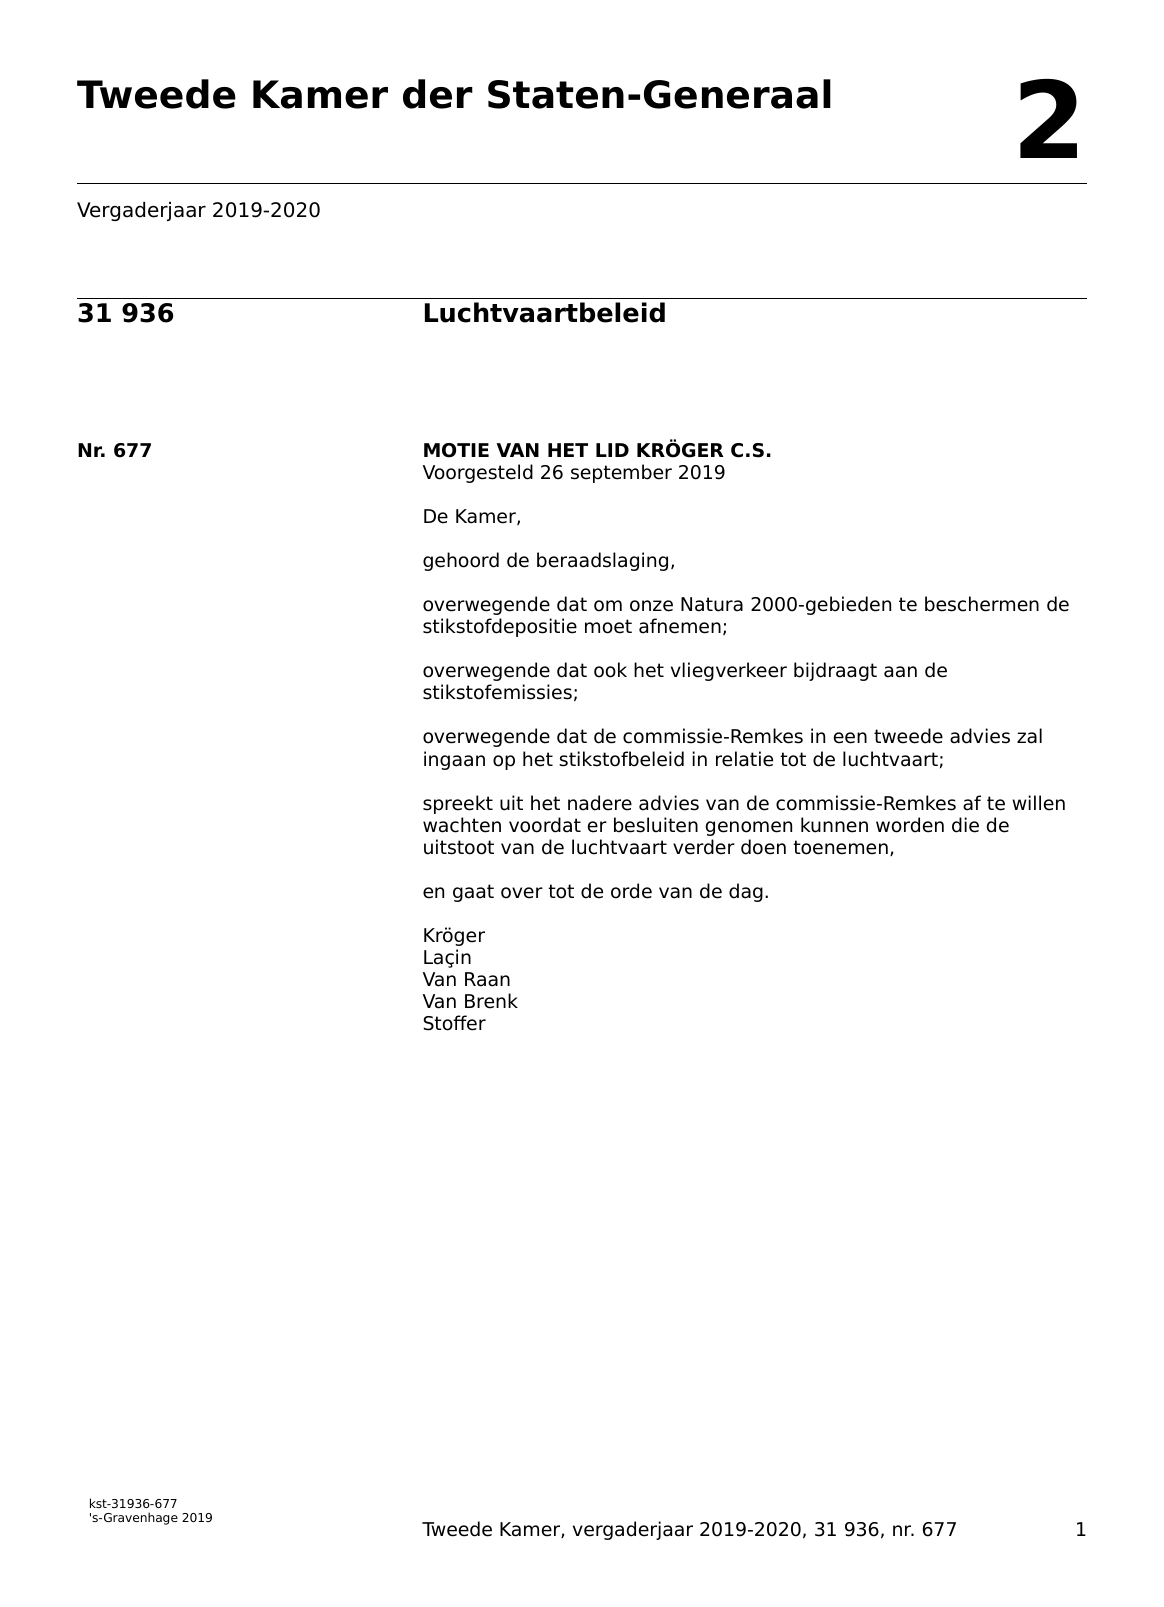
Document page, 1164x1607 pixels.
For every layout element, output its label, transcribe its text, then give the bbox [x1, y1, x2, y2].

text Stoffer [422, 1013, 1087, 1035]
text De Kamer, [422, 506, 1087, 528]
text overwegende dat ook het vliegverkeer bijdraagt aan de stikstofemissies; [422, 660, 1087, 704]
text Kröger [422, 925, 1087, 947]
text spreekt uit het nadere advies van de commissie-Remkes af te willen wachten voordat er besluiten genomen kunnen worden die de uitstoot van de luchtvaart verder doen toenemen, [422, 793, 1087, 858]
text Van Brenk [422, 991, 1087, 1013]
text 's-Gravenhage 2019 [88, 1511, 323, 1525]
text kst-31936-677 [88, 1497, 323, 1511]
text overwegende dat de commissie-Remkes in een tweede advies zal ingaan op het stikstofbeleid in relatie tot de luchtvaart; [422, 726, 1087, 770]
text gehoord de beraadslaging, [422, 550, 1087, 572]
text Voorgesteld 26 september 2019 [422, 462, 1087, 484]
text overwegende dat om onze Natura 2000-gebieden te beschermen de stikstofdepositie moet afnemen; [422, 594, 1087, 638]
text Van Raan [422, 969, 1087, 991]
table_header 2 [886, 59, 1087, 183]
subtitle Nr. 677 MOTIE VAN HET LID KRÖGER C.S. [77, 440, 1087, 462]
table_header Tweede Kamer der Staten-Generaal [77, 59, 886, 183]
table_cell Vergaderjaar 2019-2020 [77, 184, 1087, 298]
subtitle 31 936 Luchtvaartbeleid [77, 299, 1087, 329]
text Laçin [422, 947, 1087, 969]
text en gaat over tot de orde van de dag. [422, 881, 1087, 903]
